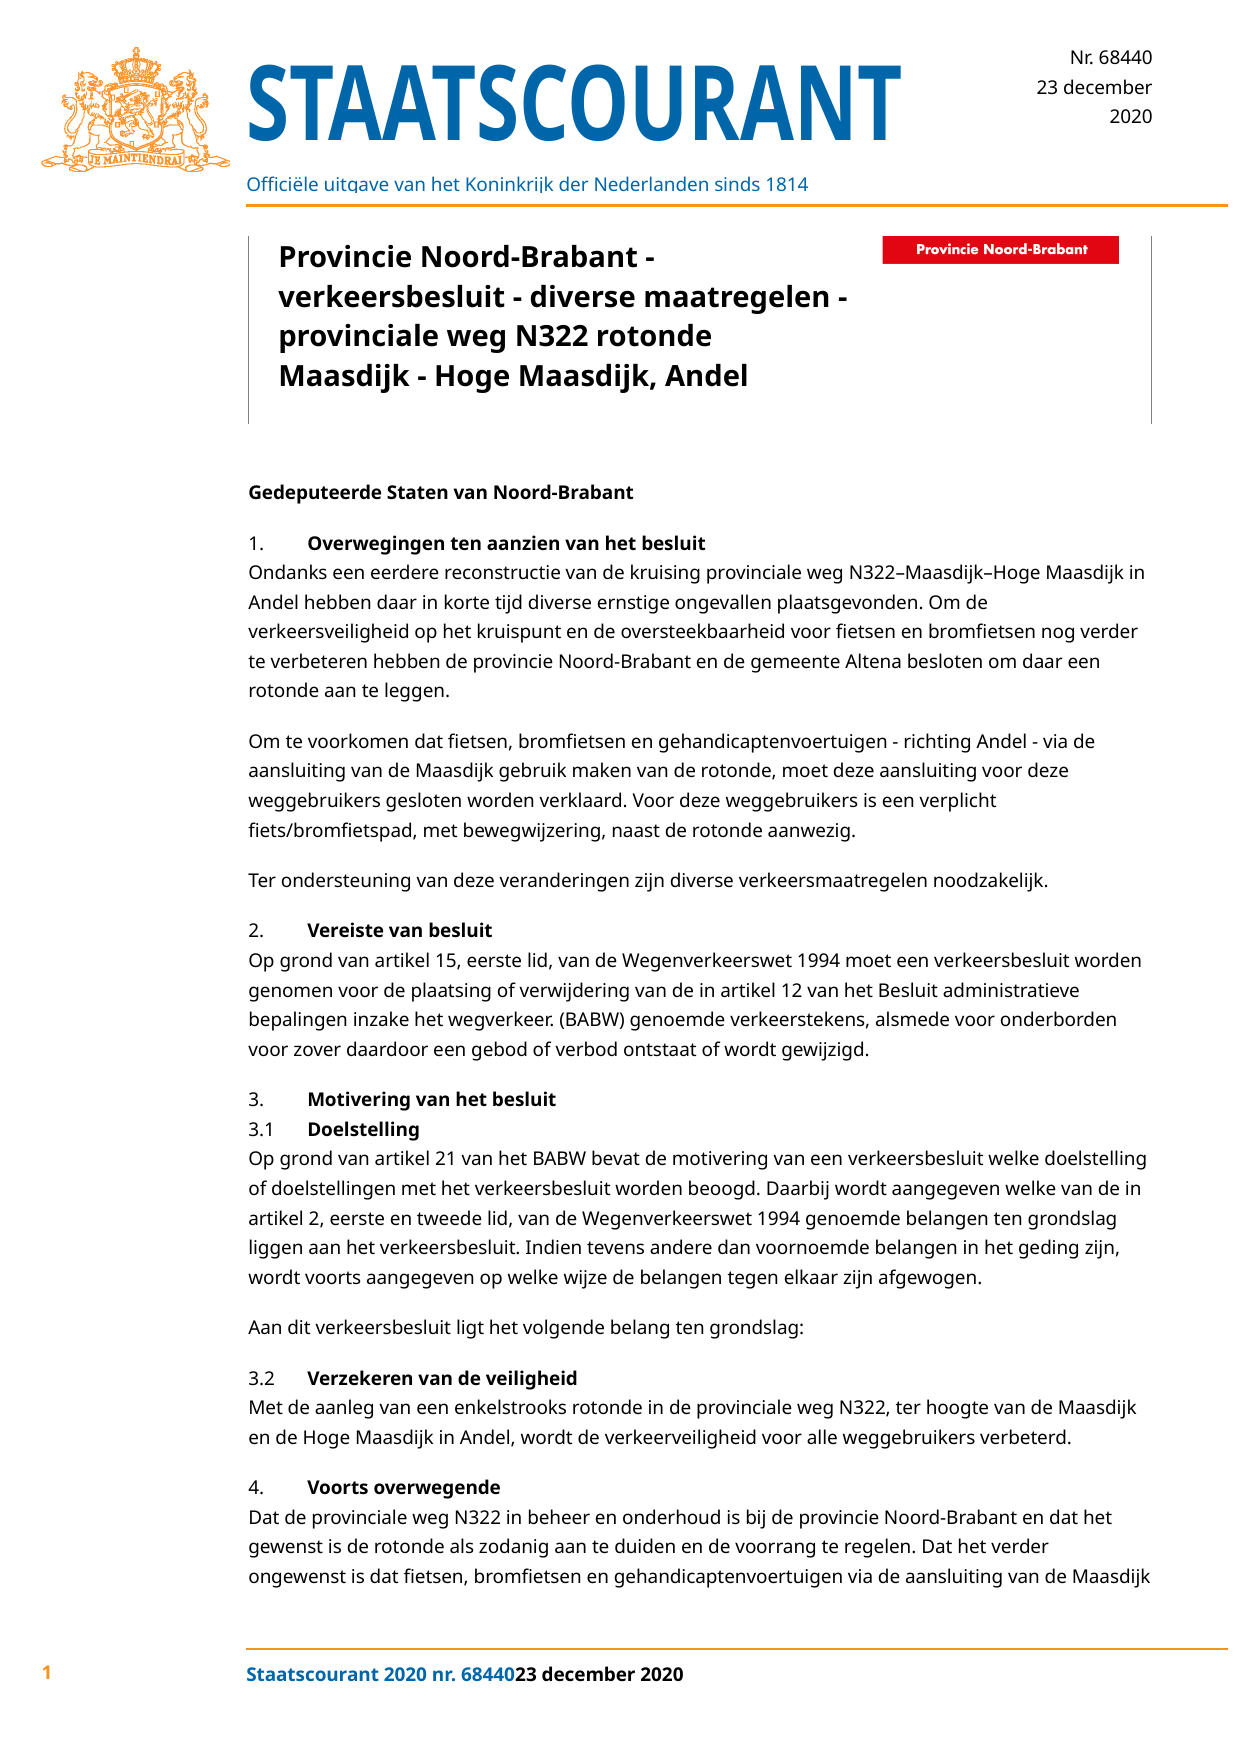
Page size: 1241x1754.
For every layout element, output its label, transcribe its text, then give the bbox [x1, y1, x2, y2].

list Verzekeren van de veiligheid [248, 1365, 1152, 1391]
table_header [1119, 236, 1151, 263]
text Gedeputeerde Staten van Noord-Brabant [248, 479, 1152, 505]
text Met de aanleg van een enkelstrooks rotonde in de provinciale weg N322, ter hoogte van de Maasdijk en de Hoge Maasdijk in Andel, wordt de verkeerveiligheid voor alle weggebruikers verbeterd. [248, 1394, 1152, 1450]
picture [882, 236, 1119, 264]
table_header [850, 236, 882, 263]
text Ondanks een eerdere reconstructie van de kruising provinciale weg N322–Maasdijk–Hoge Maasdijk in Andel hebben daar in korte tijd diverse ernstige ongevallen plaatsgevonden. Om de verkeersveiligheid op het kruispunt en de oversteekbaarheid voor fietsen en bromfietsen nog verder te verbeteren hebben de provincie Noord-Brabant en de gemeente Altena besloten om daar een rotonde aan te leggen. [248, 559, 1152, 703]
text Ter ondersteuning van deze veranderingen zijn diverse verkeersmaatregelen noodzakelijk. [248, 867, 1152, 893]
text Op grond van artikel 21 van het BABW bevat de motivering van een verkeersbesluit welke doelstelling of doelstellingen met het verkeersbesluit worden beoogd. Daarbij wordt aangegeven welke van de in artikel 2, eerste en tweede lid, van de Wegenverkeerswet 1994 genoemde belangen ten grondslag liggen aan het verkeersbesluit. Indien tevens andere dan voornoemde belangen in het geding zijn, wordt voorts aangegeven op welke wijze de belangen tegen elkaar zijn afgewogen. [248, 1146, 1152, 1290]
list Doelstelling [248, 1116, 1152, 1142]
picture [41, 47, 231, 172]
text Om te voorkomen dat fietsen, bromfietsen en gehandicaptenvoertuigen - richting Andel - via de aansluiting van de Maasdijk gebruik maken van de rotonde, moet deze aansluiting voor deze weggebruikers gesloten worden verklaard. Voor deze weggebruikers is een verplicht fiets/bromfietspad, met bewegwijzering, naast de rotonde aanwezig. [248, 728, 1152, 843]
text Aan dit verkeersbesluit ligt het volgende belang ten grondslag: [248, 1314, 1152, 1340]
text Op grond van artikel 15, eerste lid, van de Wegenverkeerswet 1994 moet een verkeersbesluit worden genomen voor de plaatsing of verwijdering van de in artikel 12 van het Besluit administratieve bepalingen inzake het wegverkeer. (BABW) genoemde verkeerstekens, alsmede voor onderborden voor zover daardoor een gebod of verbod ontstaat of wordt gewijzigd. [248, 947, 1152, 1062]
list Vereiste van besluit [248, 918, 1152, 943]
list Overwegingen ten aanzien van het besluit [248, 530, 1152, 556]
list Voorts overwegende [248, 1474, 1152, 1500]
table_header Provincie Noord-Brabant - verkeersbesluit - diverse maatregelen - provinciale weg N322 rotonde Maasdijk - Hoge Maasdijk, Andel [249, 236, 850, 424]
text Dat de provinciale weg N322 in beheer en onderhoud is bij de provincie Noord-Brabant en dat het gewenst is de rotonde als zodanig aan te duiden en de voorrang te regelen. Dat het verder ongewenst is dat fietsen, bromfietsen en gehandicaptenvoertuigen via de aansluiting van de Maasdijk [248, 1504, 1152, 1589]
list Motivering van het besluit [248, 1086, 1152, 1112]
table_header [850, 264, 1151, 424]
